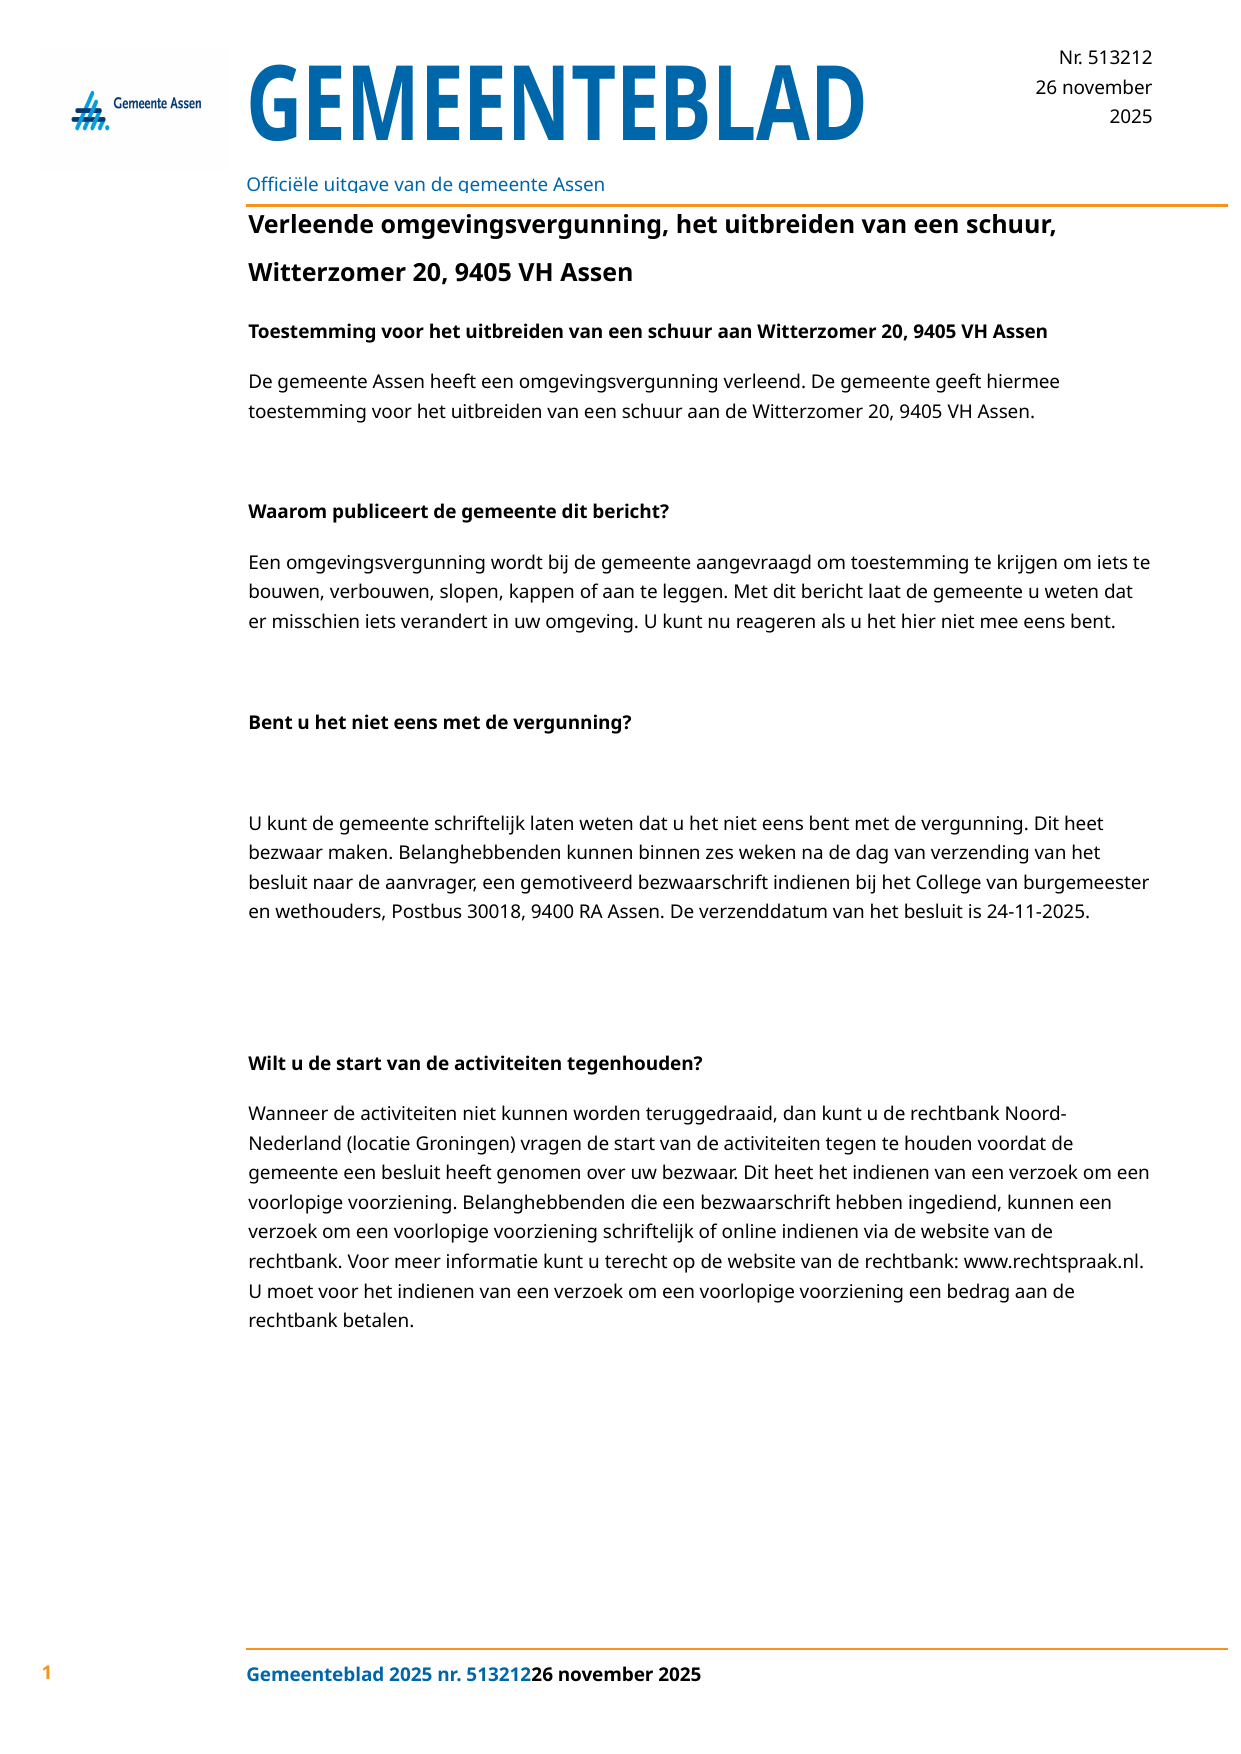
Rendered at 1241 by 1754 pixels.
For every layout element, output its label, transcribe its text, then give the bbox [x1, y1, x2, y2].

text Een omgevingsvergunning wordt bij de gemeente aangevraagd om toestemming te krijgen om iets te bouwen, verbouwen, slopen, kappen of aan te leggen. Met dit bericht laat de gemeente u weten dat er misschien iets verandert in uw omgeving. U kunt nu reageren als u het hier niet mee eens bent. [248, 549, 1152, 634]
picture [41, 47, 231, 172]
text Bent u het niet eens met de vergunning? [248, 709, 1152, 735]
text Wilt u de start van de activiteiten tegenhouden? [248, 1050, 1152, 1076]
text Waarom publiceert de gemeente dit bericht? [248, 499, 1152, 524]
text Verleende omgevingsvergunning, het uitbreiden van een schuur, Witterzomer 20, 9405 VH Assen [248, 207, 1152, 288]
text Wanneer de activiteiten niet kunnen worden teruggedraaid, dan kunt u de rechtbank Noord-Nederland (locatie Groningen) vragen de start van de activiteiten tegen te houden voordat de gemeente een besluit heeft genomen over uw bezwaar. Dit heet het indienen van een verzoek om een voorlopige voorziening. Belanghebbenden die een bezwaarschrift hebben ingediend, kunnen een verzoek om een voorlopige voorziening schriftelijk of online indienen via de website van de rechtbank. Voor meer informatie kunt u terecht op de website van de rechtbank: www.rechtspraak.nl. U moet voor het indienen van een verzoek om een voorlopige voorziening een bedrag aan de rechtbank betalen. [248, 1100, 1152, 1333]
text De gemeente Assen heeft een omgevingsvergunning verleend. De gemeente geeft hiermee toestemming voor het uitbreiden van een schuur aan de Witterzomer 20, 9405 VH Assen. [248, 368, 1152, 424]
text U kunt de gemeente schriftelijk laten weten dat u het niet eens bent met de vergunning. Dit heet bezwaar maken. Belanghebbenden kunnen binnen zes weken na de dag van verzending van het besluit naar de aanvrager, een gemotiveerd bezwaarschrift indienen bij het College van burgemeester en wethouders, Postbus 30018, 9400 RA Assen. De verzenddatum van het besluit is 24-11-2025. [248, 810, 1152, 924]
text Toestemming voor het uitbreiden van een schuur aan Witterzomer 20, 9405 VH Assen [248, 318, 1152, 344]
